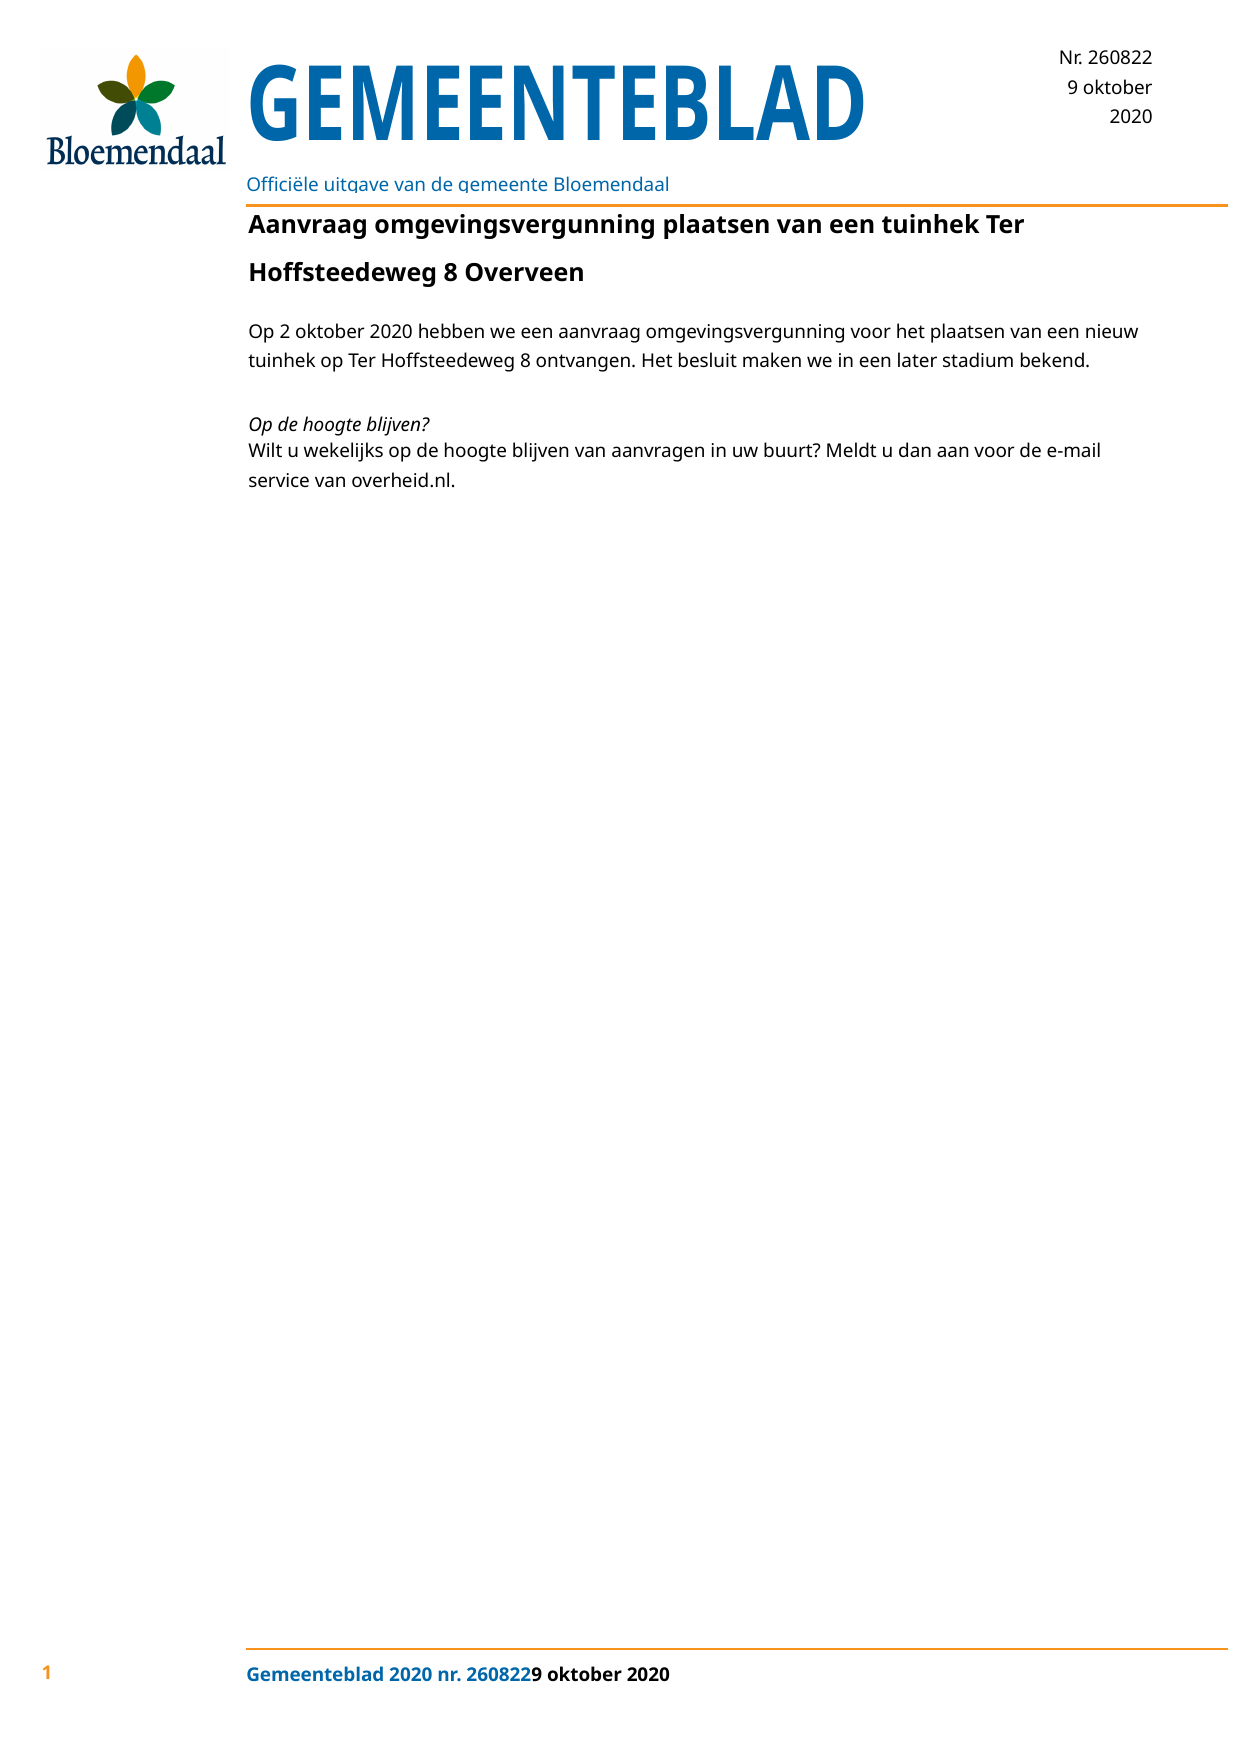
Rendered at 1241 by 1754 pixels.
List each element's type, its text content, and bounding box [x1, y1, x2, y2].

picture [41, 47, 231, 172]
text Op 2 oktober 2020 hebben we een aanvraag omgevingsvergunning voor het plaatsen van een nieuw tuinhek op Ter Hoffsteedeweg 8 ontvangen. Het besluit maken we in een later stadium bekend. [248, 318, 1152, 373]
text Aanvraag omgevingsvergunning plaatsen van een tuinhek Ter Hoffsteedeweg 8 Overveen [248, 207, 1152, 288]
text Wilt u wekelijks op de hoogte blijven van aanvragen in uw buurt? Meldt u dan aan voor de e-mail service van overheid.nl. [248, 437, 1152, 492]
text Op de hoogte blijven? [248, 411, 1152, 437]
